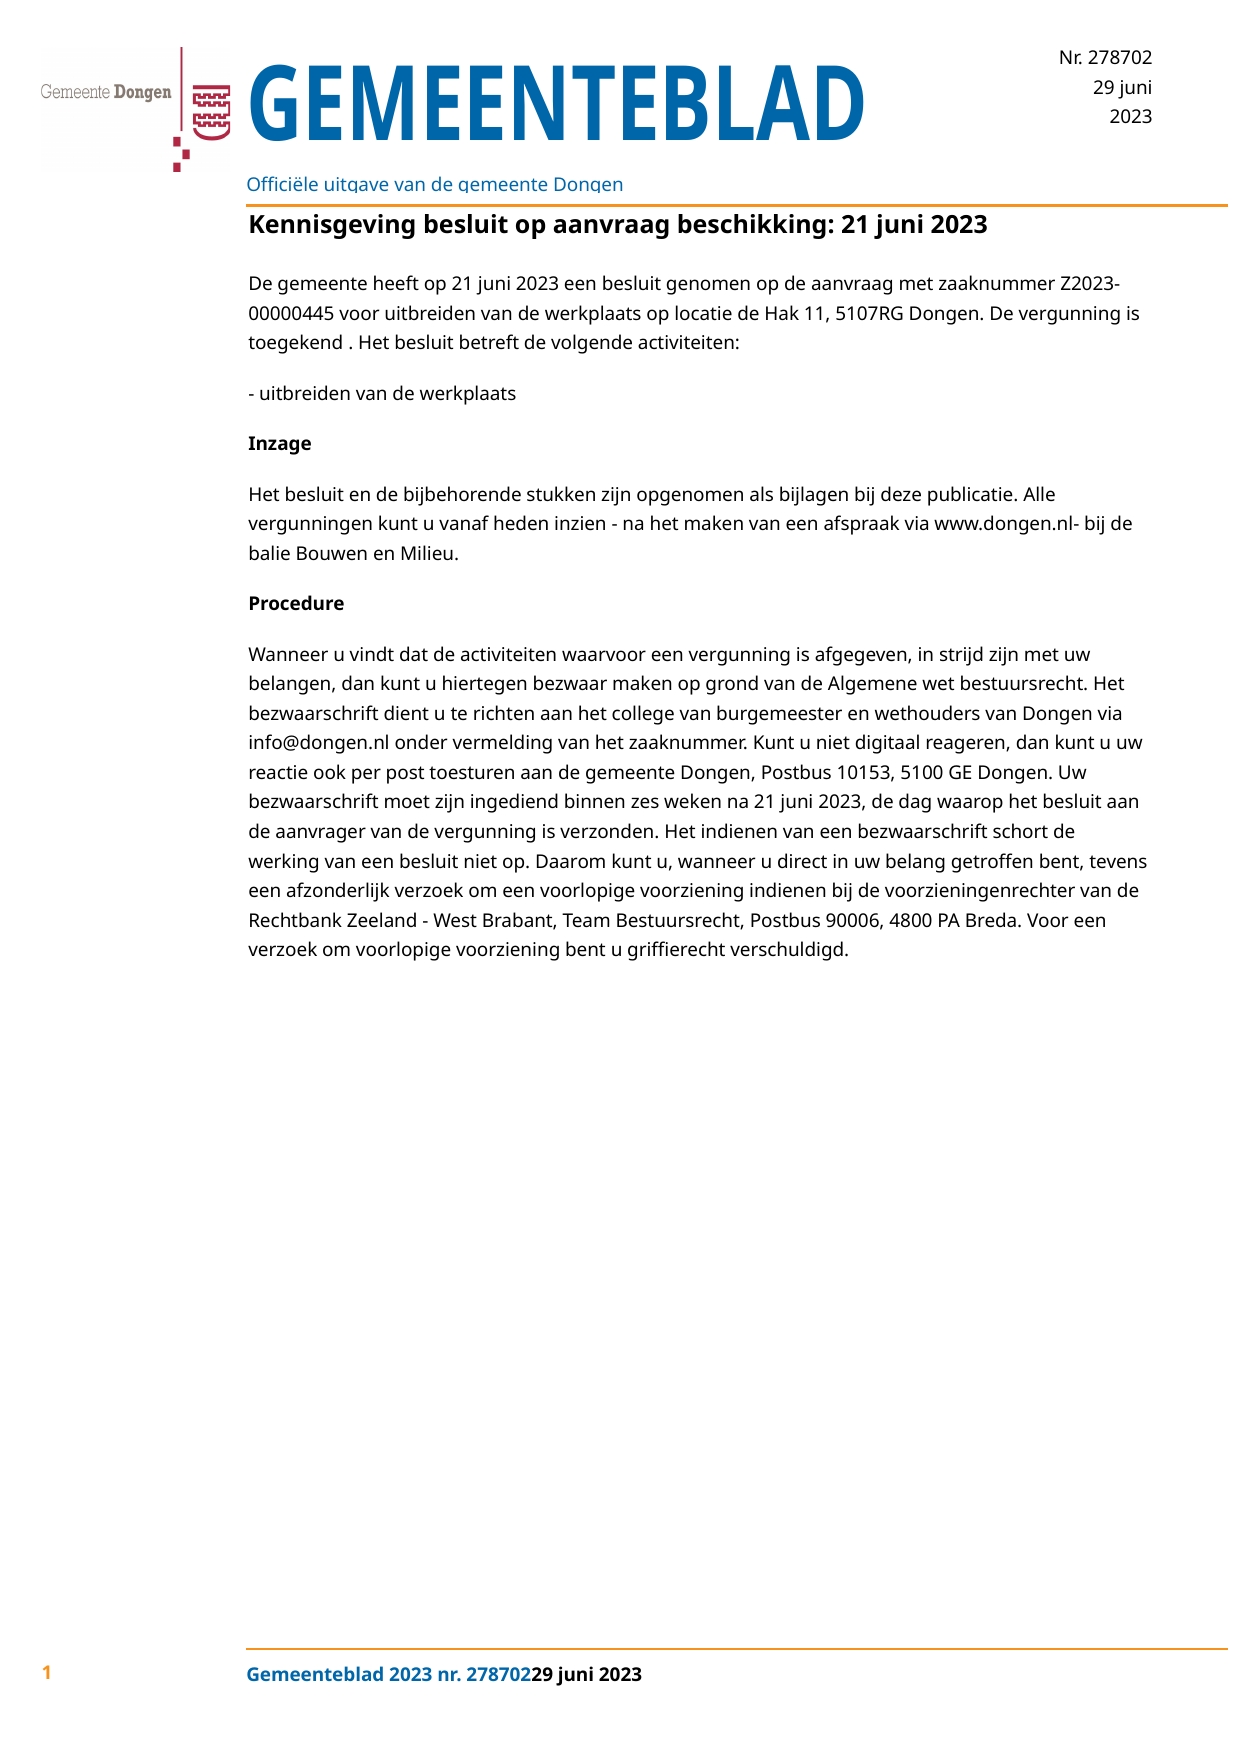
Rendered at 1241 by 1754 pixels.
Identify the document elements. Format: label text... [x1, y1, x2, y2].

text Procedure [248, 590, 1152, 616]
text Inzage [248, 430, 1152, 456]
text Het besluit en de bijbehorende stukken zijn opgenomen als bijlagen bij deze publicatie. Alle vergunningen kunt u vanaf heden inzien - na het maken van een afspraak via www.dongen.nl- bij de balie Bouwen en Milieu. [248, 481, 1152, 566]
text De gemeente heeft op 21 juni 2023 een besluit genomen op de aanvraag met zaaknummer Z2023-00000445 voor uitbreiden van de werkplaats op locatie de Hak 11, 5107RG Dongen. De vergunning is toegekend . Het besluit betreft de volgende activiteiten: [248, 270, 1152, 355]
text Wanneer u vindt dat de activiteiten waarvoor een vergunning is afgegeven, in strijd zijn met uw belangen, dan kunt u hiertegen bezwaar maken op grond van de Algemene wet bestuursrecht. Het bezwaarschrift dient u te richten aan het college van burgemeester en wethouders van Dongen via info@dongen.nl onder vermelding van het zaaknummer. Kunt u niet digitaal reageren, dan kunt u uw reactie ook per post toesturen aan de gemeente Dongen, Postbus 10153, 5100 GE Dongen. Uw bezwaarschrift moet zijn ingediend binnen zes weken na 21 juni 2023, de dag waarop het besluit aan de aanvrager van de vergunning is verzonden. Het indienen van een bezwaarschrift schort de werking van een besluit niet op. Daarom kunt u, wanneer u direct in uw belang getroffen bent, tevens een afzonderlijk verzoek om een voorlopige voorziening indienen bij de voorzieningenrechter van de Rechtbank Zeeland - West Brabant, Team Bestuursrecht, Postbus 90006, 4800 PA Breda. Voor een verzoek om voorlopige voorziening bent u griffierecht verschuldigd. [248, 641, 1152, 962]
picture [41, 47, 231, 172]
text - uitbreiden van de werkplaats [248, 380, 1152, 406]
text Kennisgeving besluit op aanvraag beschikking: 21 juni 2023 [248, 207, 1152, 241]
